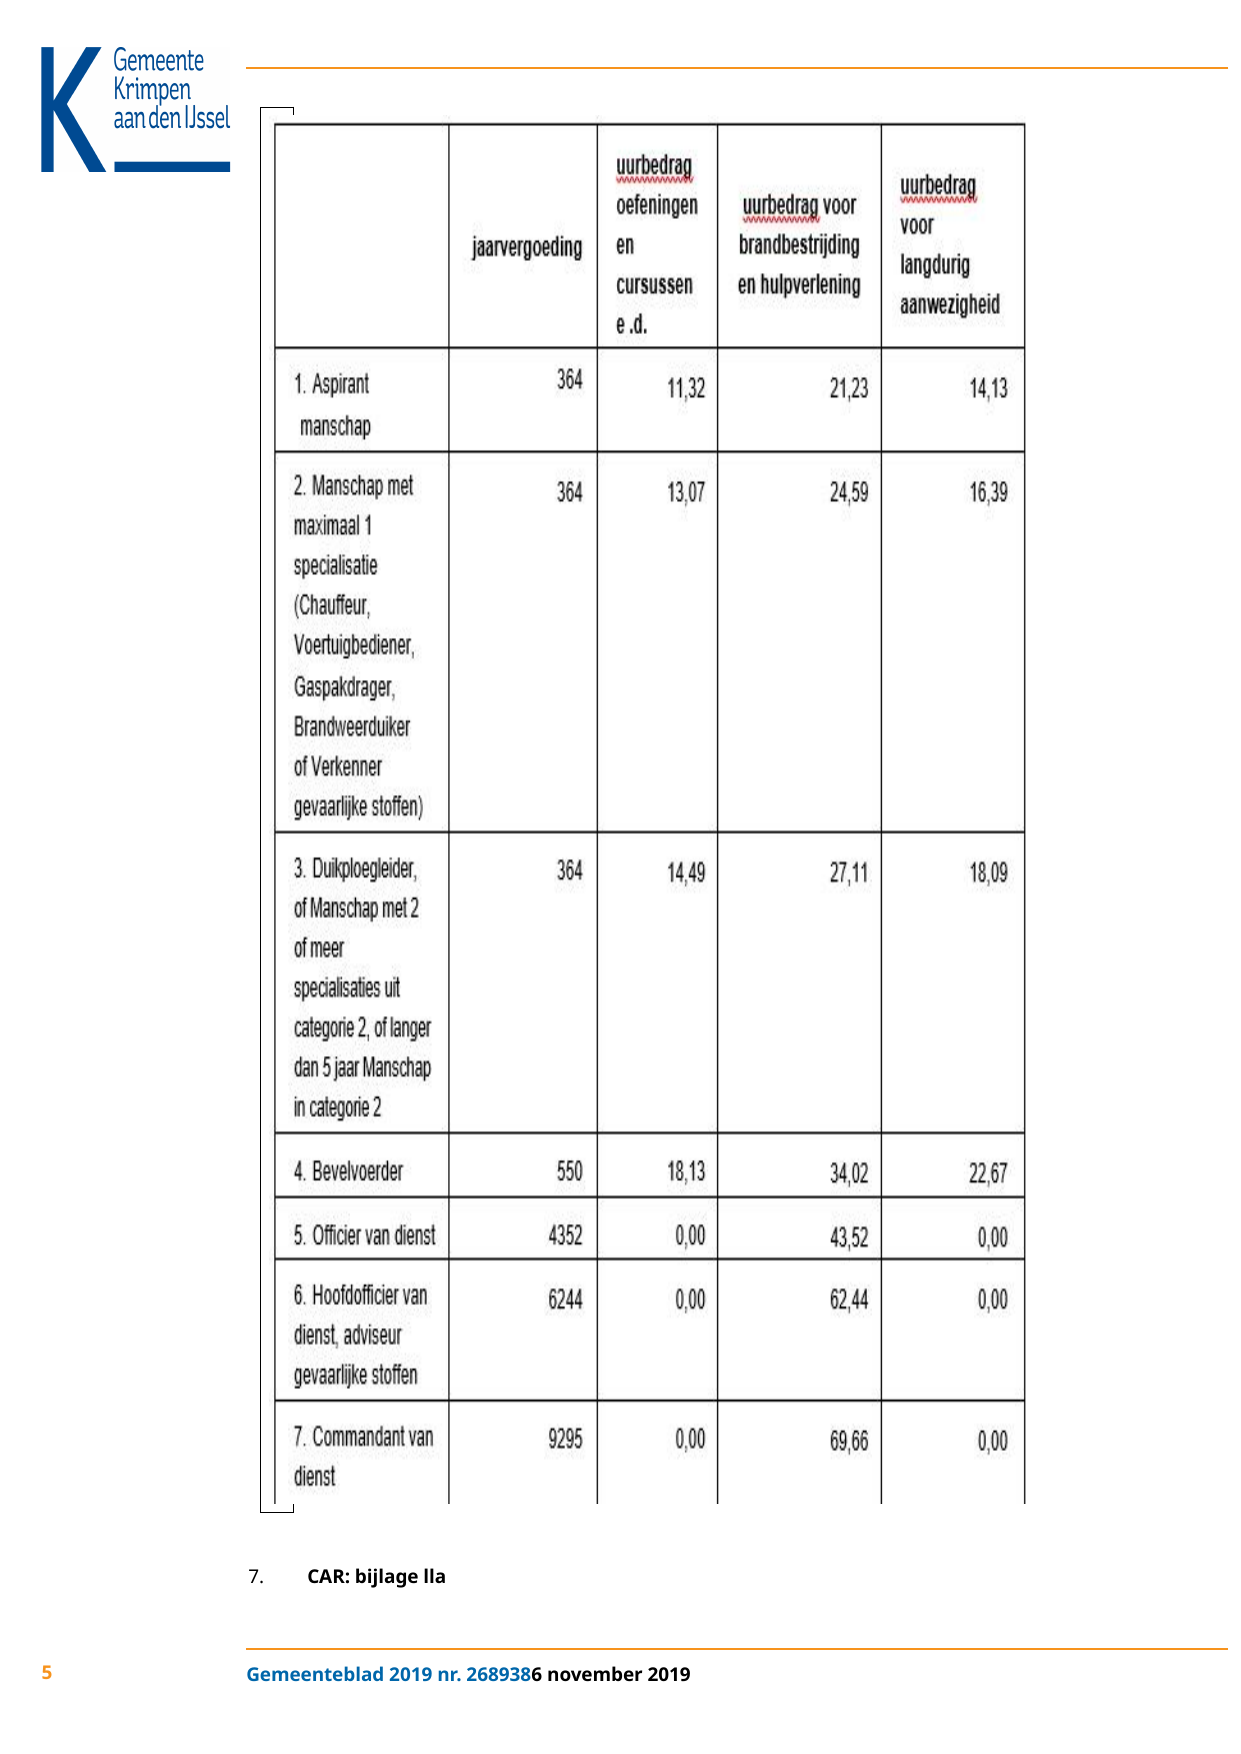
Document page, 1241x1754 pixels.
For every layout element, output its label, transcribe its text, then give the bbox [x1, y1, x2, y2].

picture [268, 115, 1037, 1504]
list CAR: bijlage lla [248, 1563, 1152, 1589]
picture [41, 47, 231, 172]
